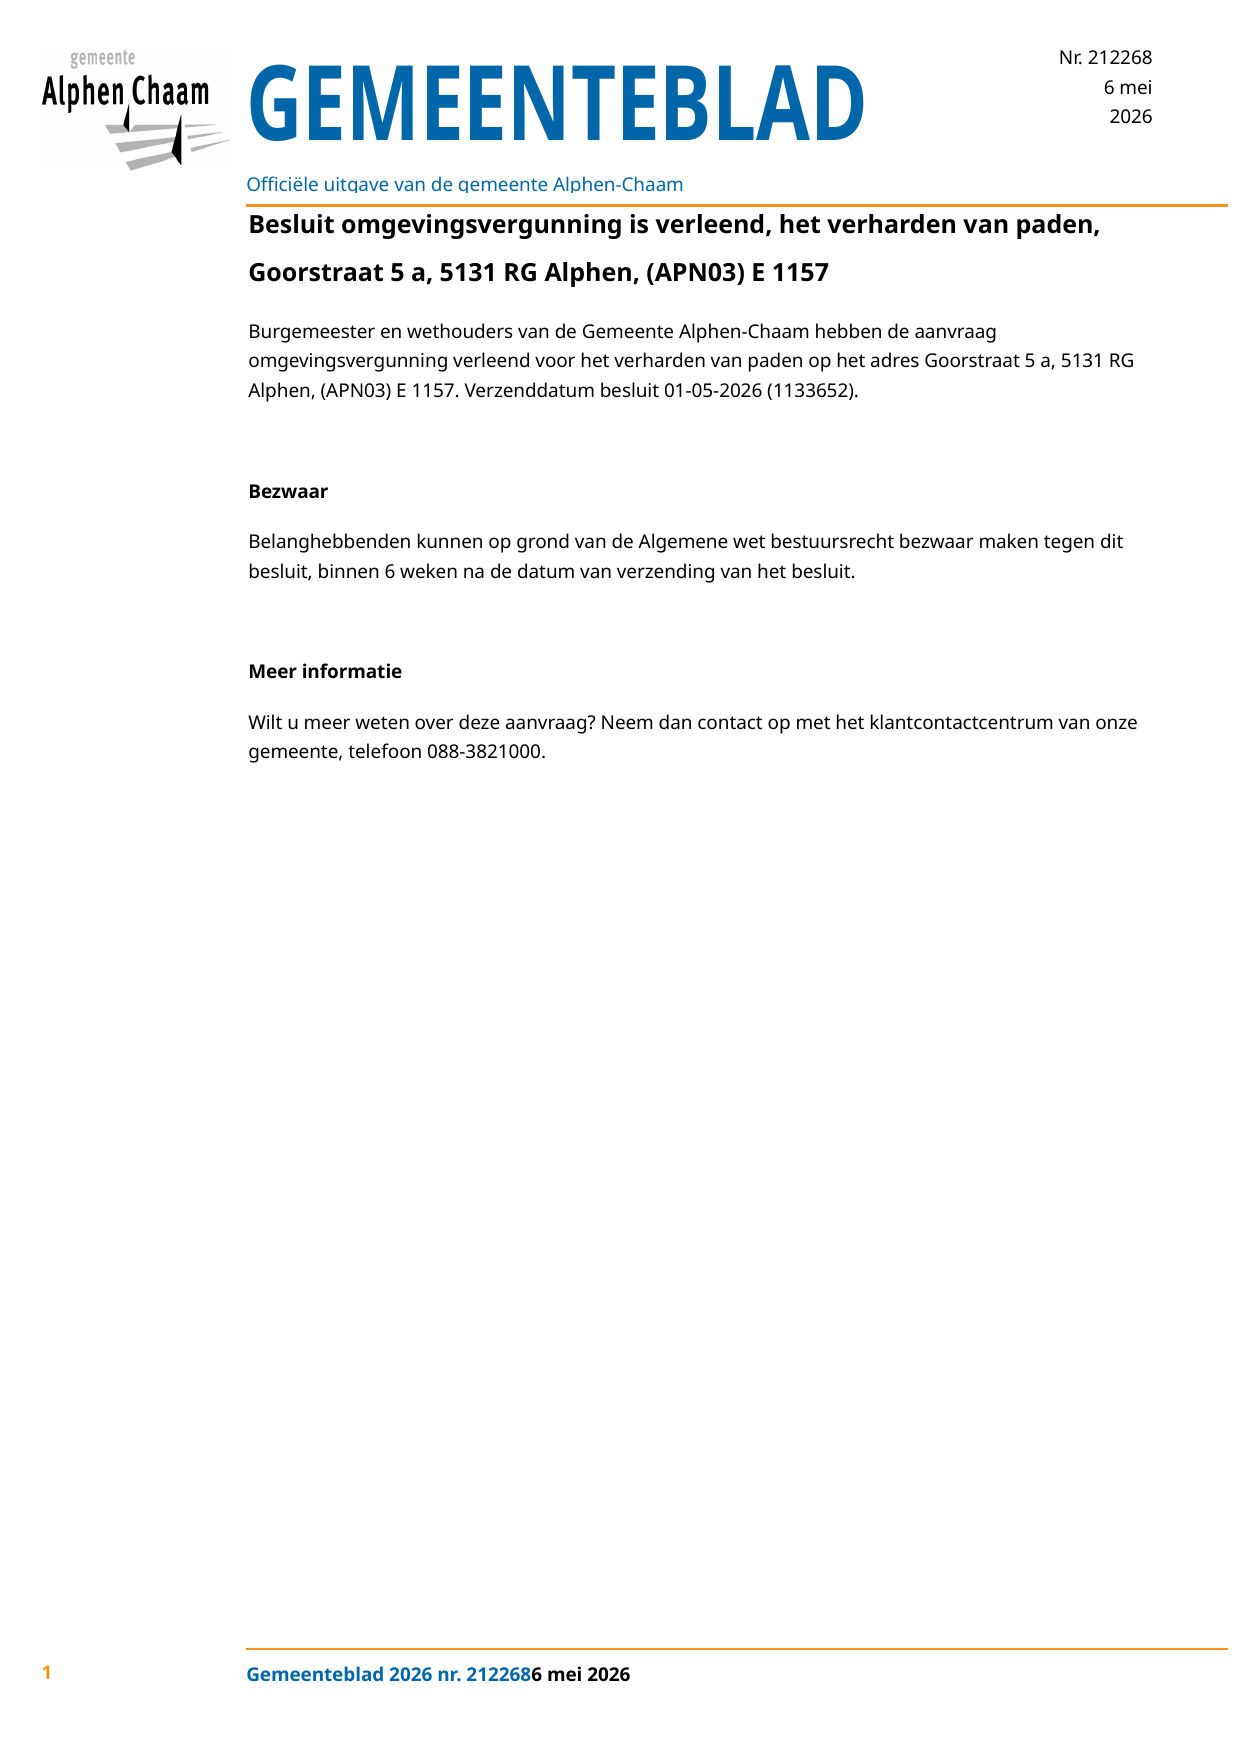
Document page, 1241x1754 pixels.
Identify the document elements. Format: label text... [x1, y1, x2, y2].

picture [41, 47, 231, 172]
text Belanghebbenden kunnen op grond van de Algemene wet bestuursrecht bezwaar maken tegen dit besluit, binnen 6 weken na de datum van verzending van het besluit. [248, 528, 1152, 584]
text Burgemeester en wethouders van de Gemeente Alphen-Chaam hebben de aanvraag omgevingsvergunning verleend voor het verharden van paden op het adres Goorstraat 5 a, 5131 RG Alphen, (APN03) E 1157. Verzenddatum besluit 01-05-2026 (1133652). [248, 318, 1152, 403]
text Wilt u meer weten over deze aanvraag? Neem dan contact op met het klantcontactcentrum van onze gemeente, telefoon 088-3821000. [248, 709, 1152, 764]
text Bezwaar [248, 478, 1152, 504]
text Besluit omgevingsvergunning is verleend, het verharden van paden, Goorstraat 5 a, 5131 RG Alphen, (APN03) E 1157 [248, 207, 1152, 288]
text Meer informatie [248, 659, 1152, 684]
